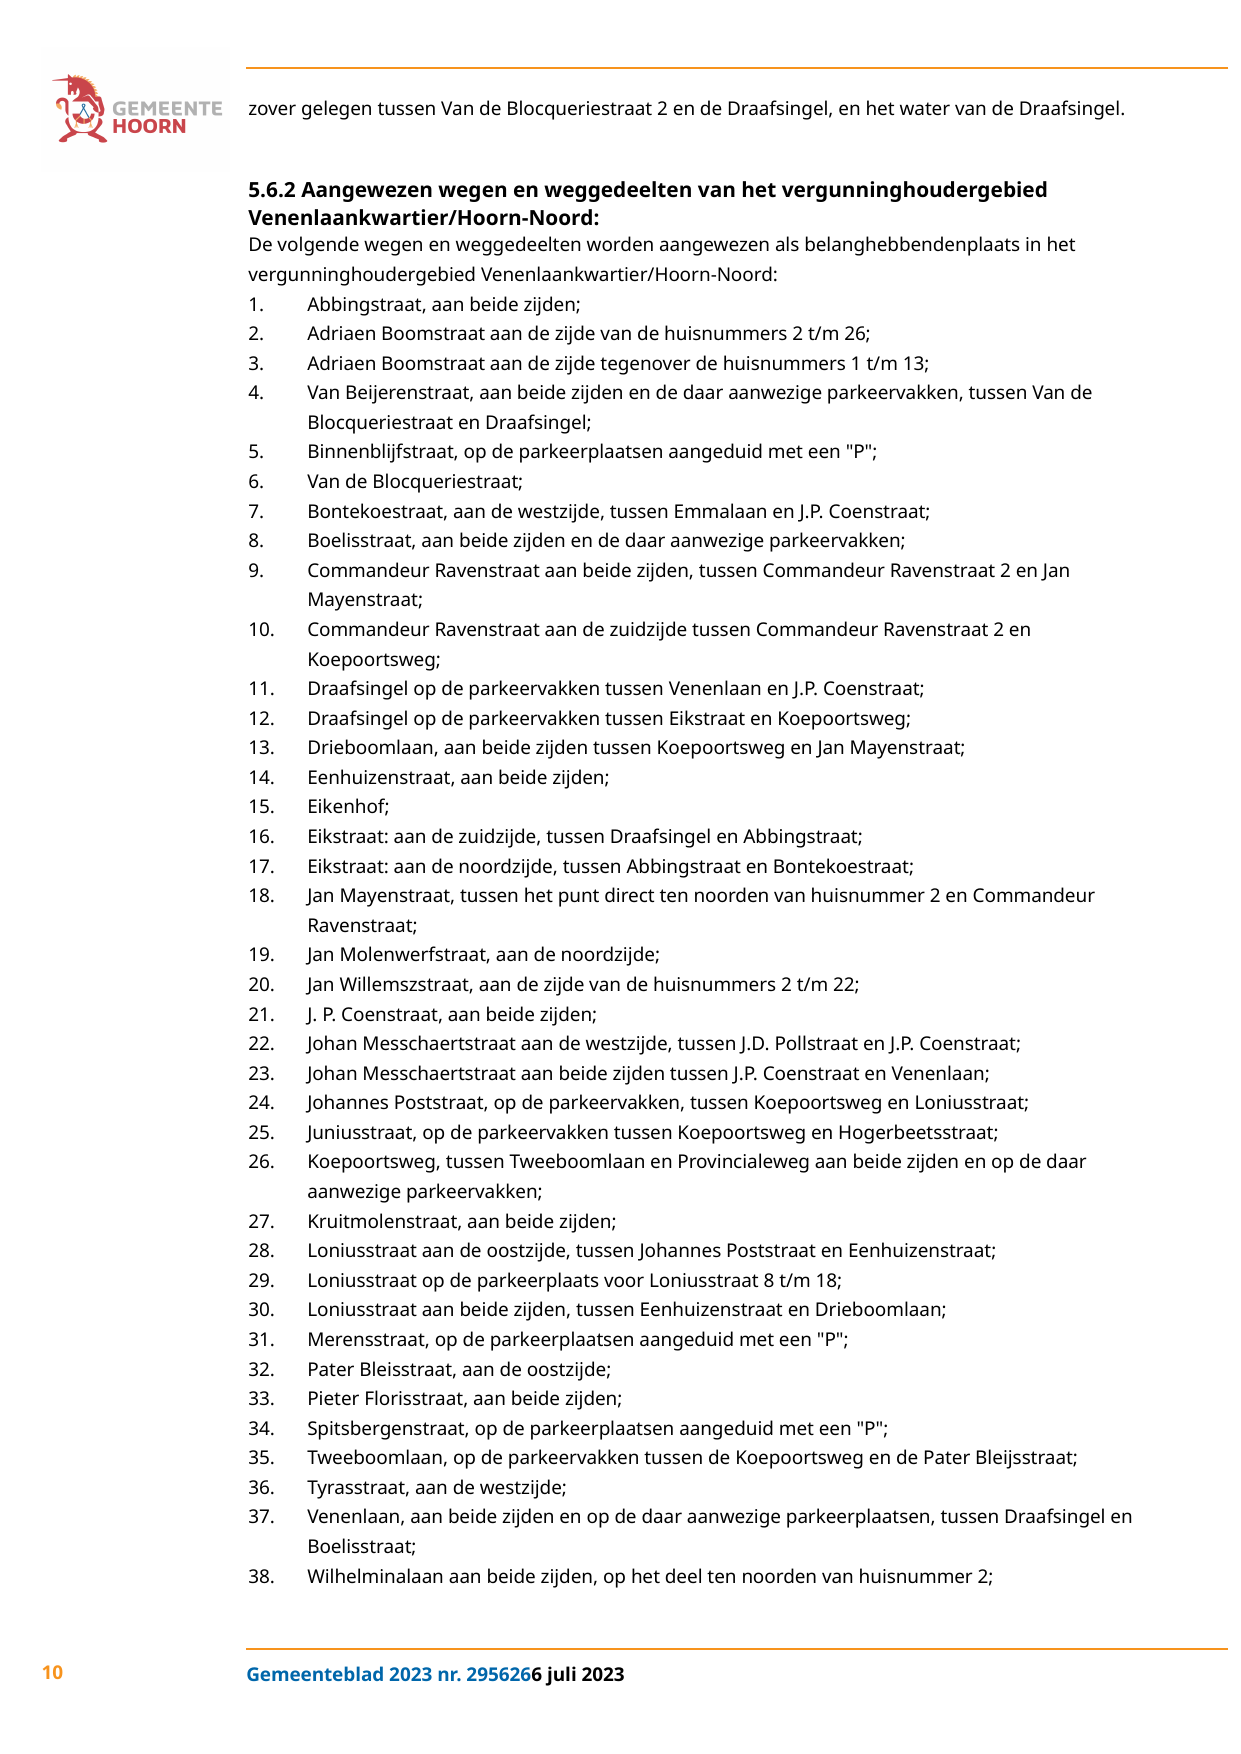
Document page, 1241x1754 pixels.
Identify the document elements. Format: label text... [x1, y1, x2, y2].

list Merensstraat, op de parkeerplaatsen aangeduid met een "P"; [248, 1326, 1152, 1352]
list Koepoortsweg, tussen Tweeboomlaan en Provincialeweg aan beide zijden en op de daar aanwezige parkeervakken; [248, 1149, 1152, 1204]
list J. P. Coenstraat, aan beide zijden; [248, 1001, 1152, 1027]
list Loniusstraat aan beide zijden, tussen Eenhuizenstraat en Drieboomlaan; [248, 1297, 1152, 1322]
list Eikstraat: aan de zuidzijde, tussen Draafsingel en Abbingstraat; [248, 823, 1152, 849]
list Draafsingel op de parkeervakken tussen Eikstraat en Koepoortsweg; [248, 705, 1152, 731]
list Eenhuizenstraat, aan beide zijden; [248, 764, 1152, 790]
list Jan Willemszstraat, aan de zijde van de huisnummers 2 t/m 22; [248, 971, 1152, 997]
list Pieter Florisstraat, aan beide zijden; [248, 1385, 1152, 1411]
list Adriaen Boomstraat aan de zijde tegenover de huisnummers 1 t/m 13; [248, 350, 1152, 376]
list Tweeboomlaan, op de parkeervakken tussen de Koepoortsweg en de Pater Bleijsstraat; [248, 1444, 1152, 1470]
list Van Beijerenstraat, aan beide zijden en de daar aanwezige parkeervakken, tussen Van de Blocqueriestraat en Draafsingel; [248, 379, 1152, 435]
list Tyrasstraat, aan de westzijde; [248, 1474, 1152, 1500]
list Juniusstraat, op de parkeervakken tussen Koepoortsweg en Hogerbeetsstraat; [248, 1119, 1152, 1145]
list Spitsbergenstraat, op de parkeerplaatsen aangeduid met een "P"; [248, 1415, 1152, 1441]
list Jan Mayenstraat, tussen het punt direct ten noorden van huisnummer 2 en Commandeur Ravenstraat; [248, 882, 1152, 938]
list Loniusstraat aan de oostzijde, tussen Johannes Poststraat en Eenhuizenstraat; [248, 1237, 1152, 1263]
picture [41, 47, 231, 172]
list Johannes Poststraat, op de parkeervakken, tussen Koepoortsweg en Loniusstraat; [248, 1089, 1152, 1115]
text 5.6.2 Aangewezen wegen en weggedeelten van het vergunninghoudergebied Venenlaankwartier/Hoorn-Noord: [248, 175, 1152, 232]
list Eikenhof; [248, 794, 1152, 819]
list Jan Molenwerfstraat, aan de noordzijde; [248, 942, 1152, 967]
list Binnenblijfstraat, op de parkeerplaatsen aangeduid met een "P"; [248, 439, 1152, 464]
list Eikstraat: aan de noordzijde, tussen Abbingstraat en Bontekoestraat; [248, 853, 1152, 879]
list Adriaen Boomstraat aan de zijde van de huisnummers 2 t/m 26; [248, 320, 1152, 346]
text De volgende wegen en weggedeelten worden aangewezen als belanghebbendenplaats in het vergunninghoudergebied Venenlaankwartier/Hoorn-Noord: [248, 232, 1152, 287]
list Van de Blocqueriestraat; [248, 468, 1152, 494]
list Draafsingel op de parkeervakken tussen Venenlaan en J.P. Coenstraat; [248, 675, 1152, 701]
list Abbingstraat, aan beide zijden; [248, 291, 1152, 317]
list Johan Messchaertstraat aan de westzijde, tussen J.D. Pollstraat en J.P. Coenstraat; [248, 1030, 1152, 1056]
list Venenlaan, aan beide zijden en op de daar aanwezige parkeerplaatsen, tussen Draafsingel en Boelisstraat; [248, 1504, 1152, 1559]
list Boelisstraat, aan beide zijden en de daar aanwezige parkeervakken; [248, 527, 1152, 553]
list Wilhelminalaan aan beide zijden, op het deel ten noorden van huisnummer 2; [248, 1563, 1152, 1589]
list Bontekoestraat, aan de westzijde, tussen Emmalaan en J.P. Coenstraat; [248, 498, 1152, 524]
list Loniusstraat op de parkeerplaats voor Loniusstraat 8 t/m 18; [248, 1267, 1152, 1293]
list Commandeur Ravenstraat aan beide zijden, tussen Commandeur Ravenstraat 2 en Jan Mayenstraat; [248, 557, 1152, 612]
list Commandeur Ravenstraat aan de zuidzijde tussen Commandeur Ravenstraat 2 en Koepoortsweg; [248, 616, 1152, 672]
list Drieboomlaan, aan beide zijden tussen Koepoortsweg en Jan Mayenstraat; [248, 734, 1152, 760]
list Pater Bleisstraat, aan de oostzijde; [248, 1356, 1152, 1382]
text zover gelegen tussen Van de Blocqueriestraat 2 en de Draafsingel, en het water van de Draafsingel. [248, 95, 1152, 121]
list Kruitmolenstraat, aan beide zijden; [248, 1208, 1152, 1234]
list Johan Messchaertstraat aan beide zijden tussen J.P. Coenstraat en Venenlaan; [248, 1060, 1152, 1086]
